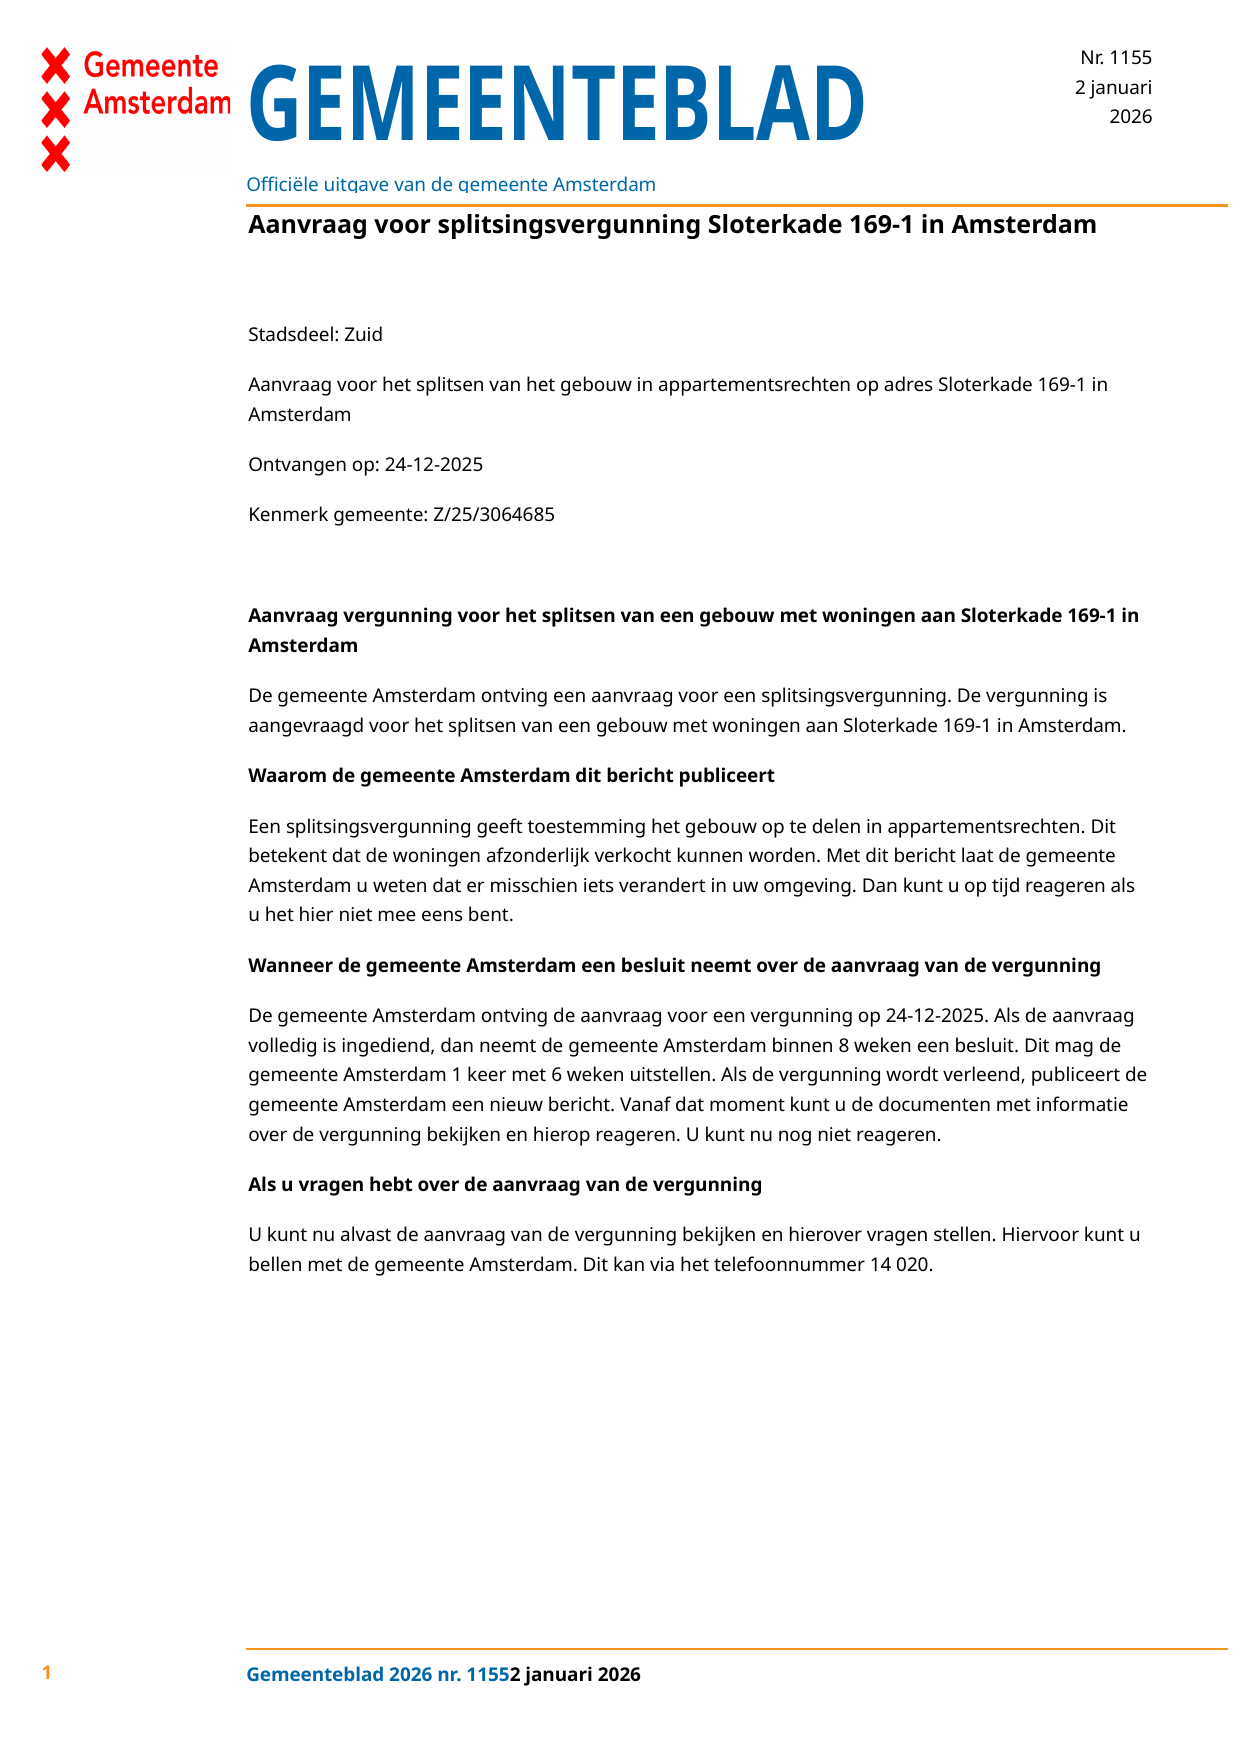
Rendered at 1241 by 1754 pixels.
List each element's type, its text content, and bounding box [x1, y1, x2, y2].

text De gemeente Amsterdam ontving een aanvraag voor een splitsingsvergunning. De vergunning is aangevraagd voor het splitsen van een gebouw met woningen aan Sloterkade 169-1 in Amsterdam. [248, 682, 1152, 738]
text Aanvraag voor splitsingsvergunning Sloterkade 169-1 in Amsterdam [248, 207, 1152, 241]
text Stadsdeel: Zuid [248, 321, 1152, 346]
text Wanneer de gemeente Amsterdam een besluit neemt over de aanvraag van de vergunning [248, 952, 1152, 978]
text Aanvraag vergunning voor het splitsen van een gebouw met woningen aan Sloterkade 169-1 in Amsterdam [248, 602, 1152, 658]
text De gemeente Amsterdam ontving de aanvraag voor een vergunning op 24-12-2025. Als de aanvraag volledig is ingediend, dan neemt de gemeente Amsterdam binnen 8 weken een besluit. Dit mag de gemeente Amsterdam 1 keer met 6 weken uitstellen. Als de vergunning wordt verleend, publiceert de gemeente Amsterdam een nieuw bericht. Vanaf dat moment kunt u de documenten met informatie over de vergunning bekijken en hierop reageren. U kunt nu nog niet reageren. [248, 1002, 1152, 1146]
picture [41, 47, 231, 172]
text Kenmerk gemeente: Z/25/3064685 [248, 502, 1152, 527]
text Ontvangen op: 24-12-2025 [248, 451, 1152, 477]
text Aanvraag voor het splitsen van het gebouw in appartementsrechten op adres Sloterkade 169-1 in Amsterdam [248, 371, 1152, 426]
text U kunt nu alvast de aanvraag van de vergunning bekijken en hierover vragen stellen. Hiervoor kunt u bellen met de gemeente Amsterdam. Dit kan via het telefoonnummer 14 020. [248, 1222, 1152, 1277]
text Een splitsingsvergunning geeft toestemming het gebouw op te delen in appartementsrechten. Dit betekent dat de woningen afzonderlijk verkocht kunnen worden. Met dit bericht laat de gemeente Amsterdam u weten dat er misschien iets verandert in uw omgeving. Dan kunt u op tijd reageren als u het hier niet mee eens bent. [248, 813, 1152, 927]
text Als u vragen hebt over de aanvraag van de vergunning [248, 1171, 1152, 1197]
text Waarom de gemeente Amsterdam dit bericht publiceert [248, 762, 1152, 788]
